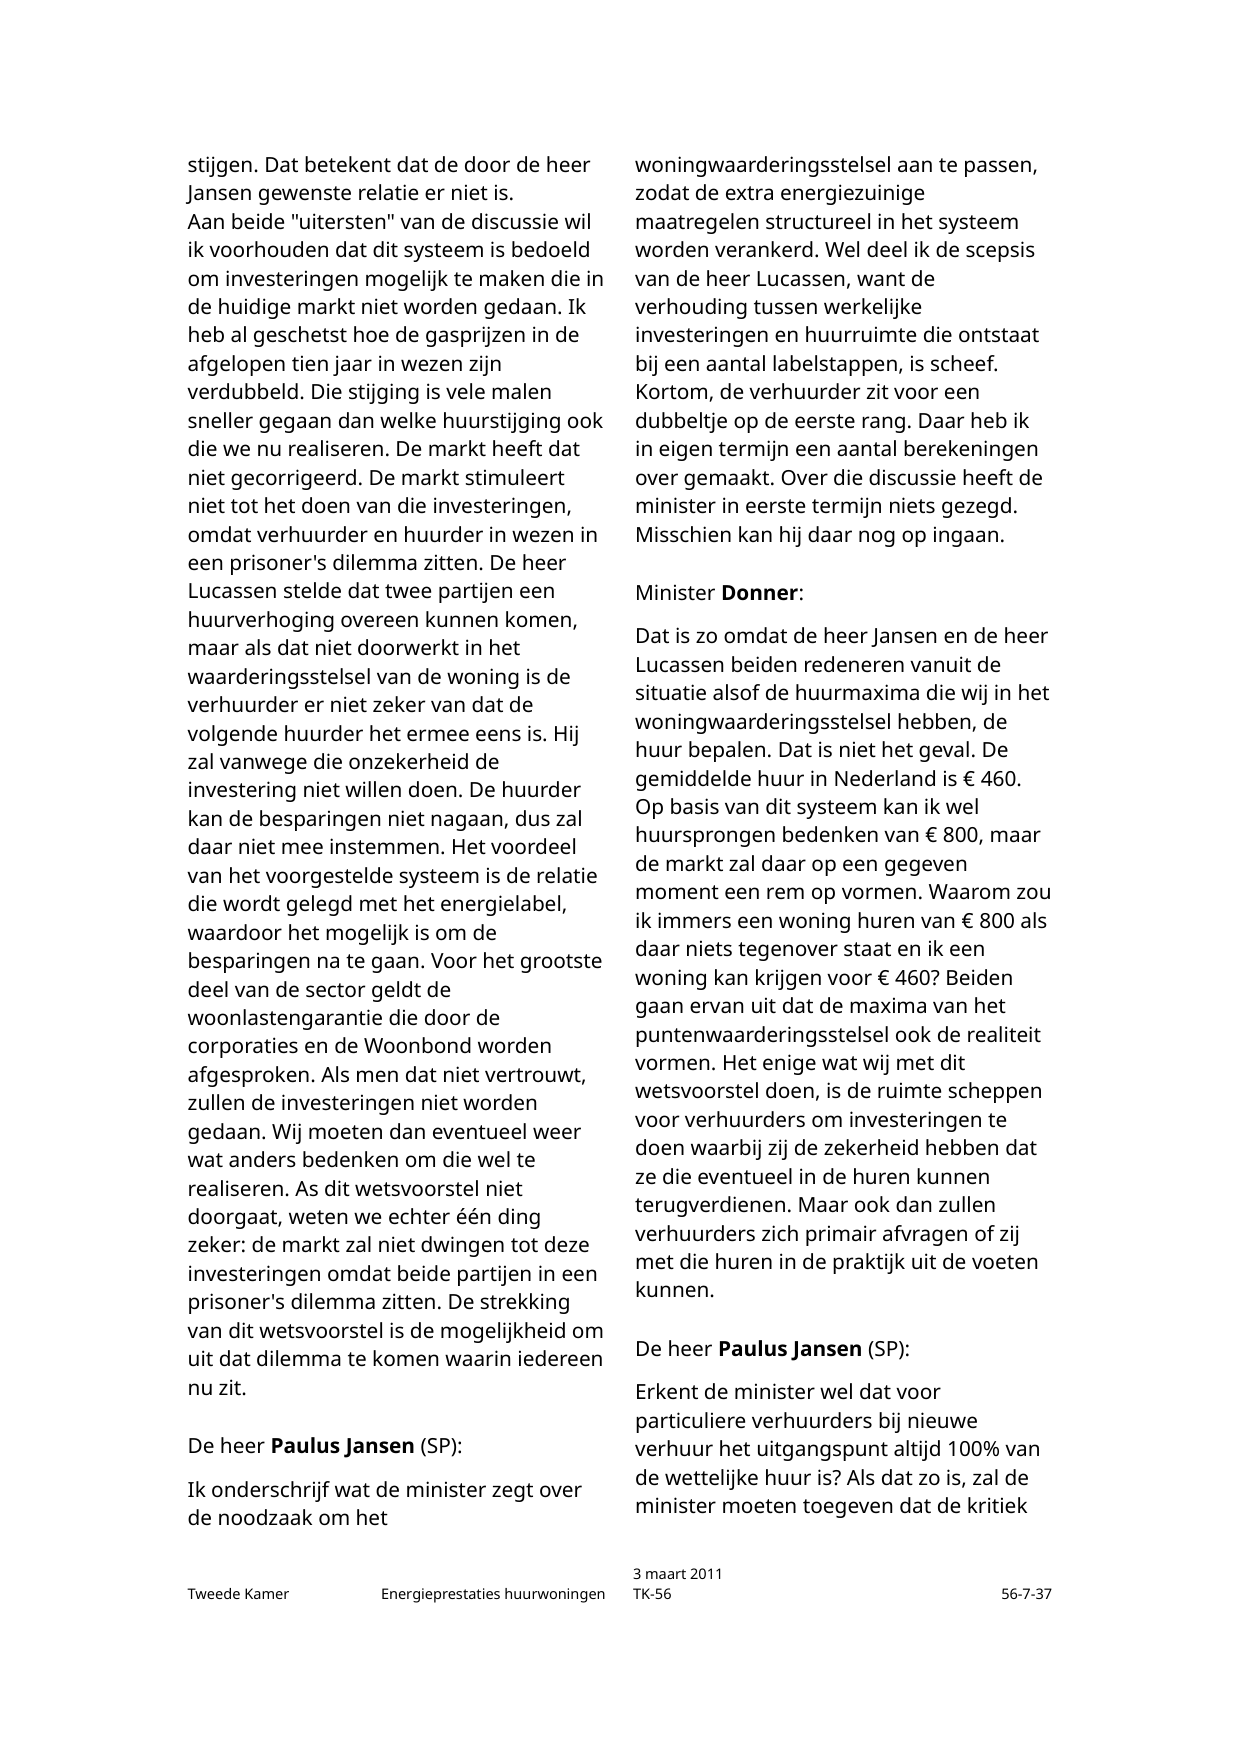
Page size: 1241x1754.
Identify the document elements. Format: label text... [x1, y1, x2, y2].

text Minister Donner: [635, 578, 1053, 607]
text De heer Paulus Jansen (SP): [635, 1334, 1053, 1362]
text Ik onderschrijf wat de minister zegt over de noodzaak om het [187, 1475, 605, 1532]
text De heer Paulus Jansen (SP): [187, 1431, 605, 1460]
text Dat is zo omdat de heer Jansen en de heer Lucassen beiden redeneren vanuit de situatie alsof de huurmaxima die wij in het woningwaarderingsstelsel hebben, de huur bepalen. Dat is niet het geval. De gemiddelde huur in Nederland is € 460. Op basis van dit systeem kan ik wel huursprongen bedenken van € 800, maar de markt zal daar op een gegeven moment een rem op vormen. Waarom zou ik immers een woning huren van € 800 als daar niets tegenover staat en ik een woning kan krijgen voor € 460? Beiden gaan ervan uit dat de maxima van het puntenwaarderingsstelsel ook de realiteit vormen. Het enige wat wij met dit wetsvoorstel doen, is de ruimte scheppen voor verhuurders om investeringen te doen waarbij zij de zekerheid hebben dat ze die eventueel in de huren kunnen terugverdienen. Maar ook dan zullen verhuurders zich primair afvragen of zij met die huren in de praktijk uit de voeten kunnen. [635, 622, 1053, 1304]
text stijgen. Dat betekent dat de door de heer Jansen gewenste relatie er niet is. [187, 150, 605, 207]
text Erkent de minister wel dat voor particuliere verhuurders bij nieuwe verhuur het uitgangspunt altijd 100% van de wettelijke huur is? Als dat zo is, zal de minister moeten toegeven dat de kritiek [635, 1377, 1053, 1520]
text Aan beide "uitersten" van de discussie wil ik voorhouden dat dit systeem is bedoeld om investeringen mogelijk te maken die in de huidige markt niet worden gedaan. Ik heb al geschetst hoe de gasprijzen in de afgelopen tien jaar in wezen zijn verdubbeld. Die stijging is vele malen sneller gegaan dan welke huurstijging ook die we nu realiseren. De markt heeft dat niet gecorrigeerd. De markt stimuleert niet tot het doen van die investeringen, omdat verhuurder en huurder in wezen in een prisoner's dilemma zitten. De heer Lucassen stelde dat twee partijen een huurverhoging overeen kunnen komen, maar als dat niet doorwerkt in het waarderingsstelsel van de woning is de verhuurder er niet zeker van dat de volgende huurder het ermee eens is. Hij zal vanwege die onzekerheid de investering niet willen doen. De huurder kan de besparingen niet nagaan, dus zal daar niet mee instemmen. Het voordeel van het voorgestelde systeem is de relatie die wordt gelegd met het energielabel, waardoor het mogelijk is om de besparingen na te gaan. Voor het grootste deel van de sector geldt de woonlastengarantie die door de corporaties en de Woonbond worden afgesproken. Als men dat niet vertrouwt, zullen de investeringen niet worden gedaan. Wij moeten dan eventueel weer wat anders bedenken om die wel te realiseren. As dit wetsvoorstel niet doorgaat, weten we echter één ding zeker: de markt zal niet dwingen tot deze investeringen omdat beide partijen in een prisoner's dilemma zitten. De strekking van dit wetsvoorstel is de mogelijkheid om uit dat dilemma te komen waarin iedereen nu zit. [187, 207, 605, 1401]
text woningwaarderingsstelsel aan te passen, zodat de extra energiezuinige maatregelen structureel in het systeem worden verankerd. Wel deel ik de scepsis van de heer Lucassen, want de verhouding tussen werkelijke investeringen en huurruimte die ontstaat bij een aantal labelstappen, is scheef. Kortom, de verhuurder zit voor een dubbeltje op de eerste rang. Daar heb ik in eigen termijn een aantal berekeningen over gemaakt. Over die discussie heeft de minister in eerste termijn niets gezegd. Misschien kan hij daar nog op ingaan. [635, 150, 1053, 548]
